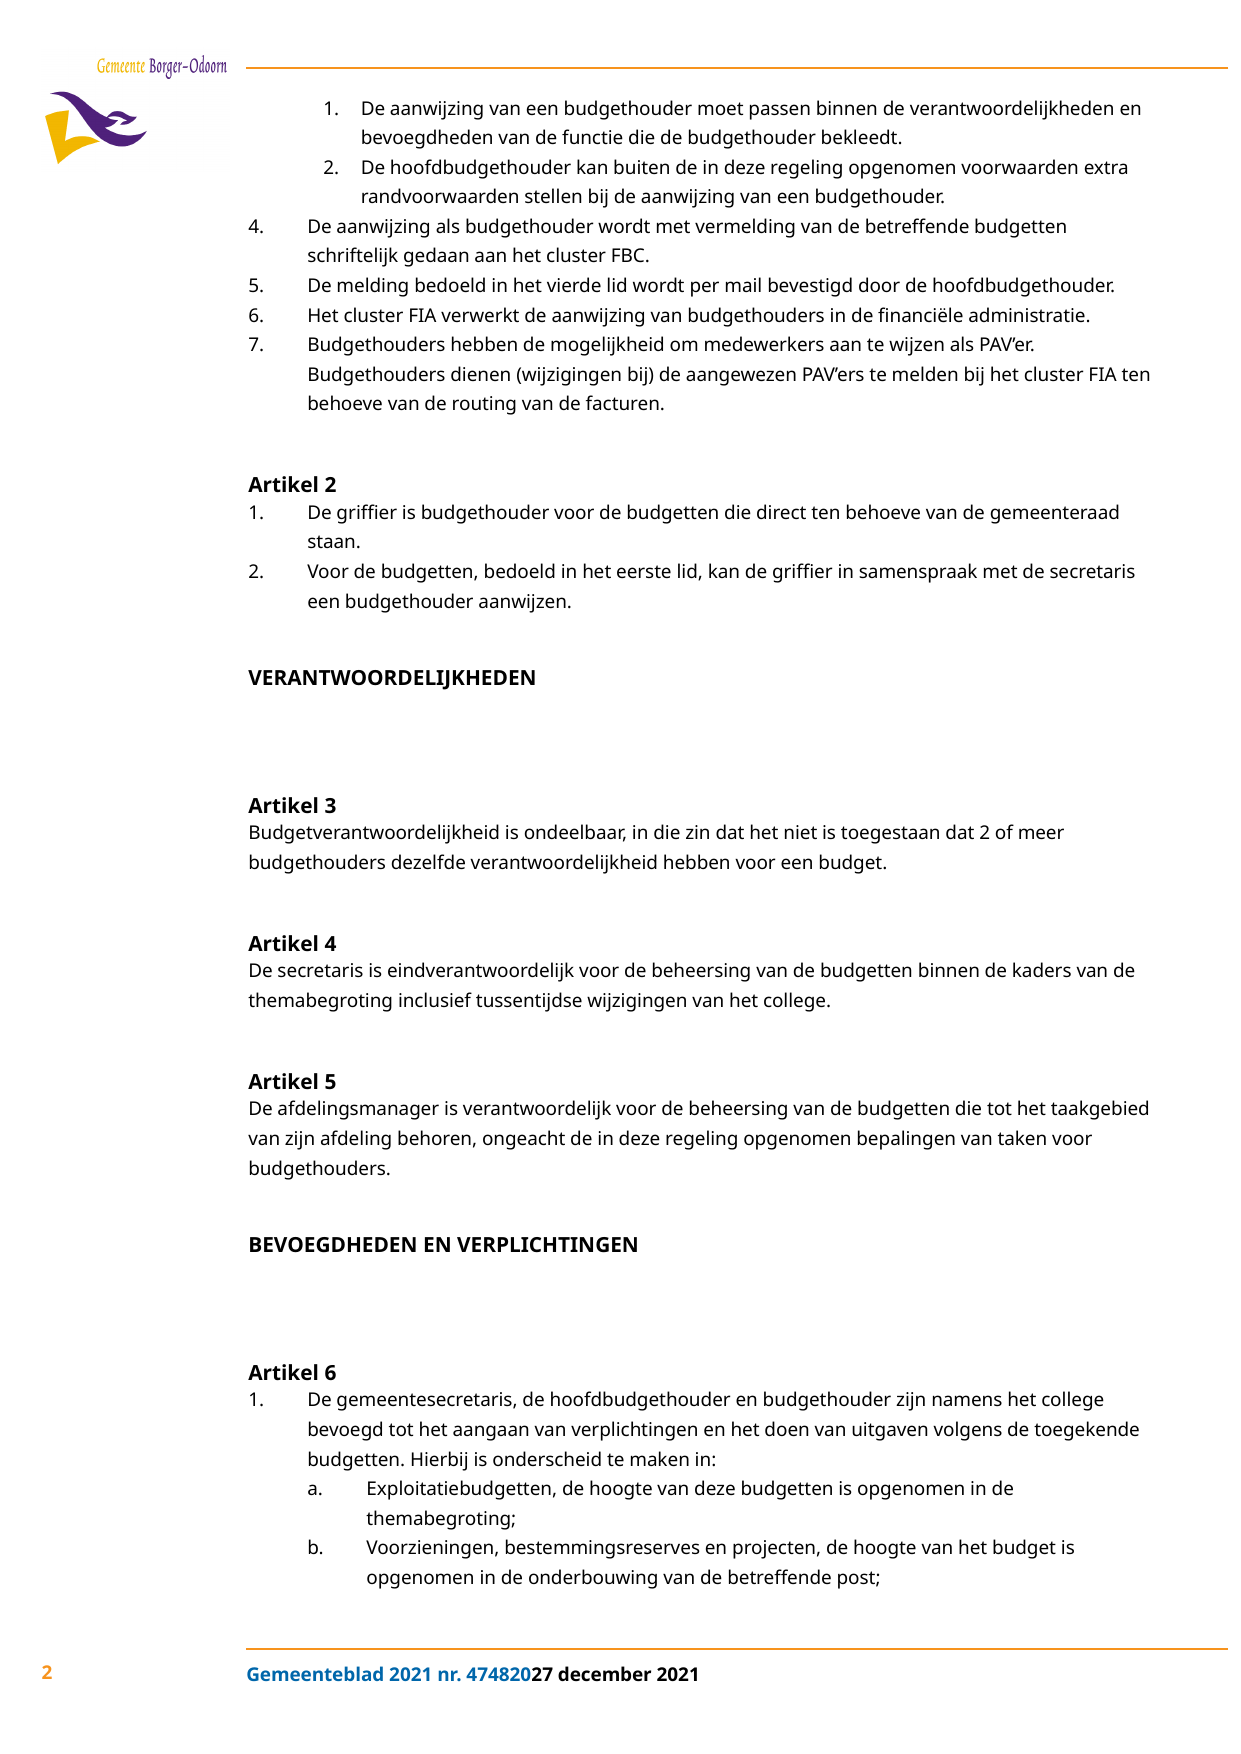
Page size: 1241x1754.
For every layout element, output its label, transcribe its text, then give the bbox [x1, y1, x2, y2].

text Budgetverantwoordelijkheid is ondeelbaar, in die zin dat het niet is toegestaan dat 2 of meer budgethouders dezelfde verantwoordelijkheid hebben voor een budget. [248, 819, 1152, 875]
text VERANTWOORDELIJKHEDEN [248, 663, 1152, 691]
list Budgethouders hebben de mogelijkheid om medewerkers aan te wijzen als PAV’er. Budgethouders dienen (wijzigingen bij) de aangewezen PAV’ers te melden bij het cluster FIA ten behoeve van de routing van de facturen. [248, 331, 1152, 416]
list De melding bedoeld in het vierde lid wordt per mail bevestigd door de hoofdbudgethouder. [248, 272, 1152, 298]
text BEVOEGDHEDEN EN VERPLICHTINGEN [248, 1230, 1152, 1258]
text Artikel 6 [248, 1358, 1152, 1387]
list De griffier is budgethouder voor de budgetten die direct ten behoeve van de gemeenteraad staan. [248, 499, 1152, 554]
list De aanwijzing als budgethouder wordt met vermelding van de betreffende budgetten schriftelijk gedaan aan het cluster FBC. [248, 213, 1152, 268]
text Artikel 5 [248, 1067, 1152, 1096]
list Exploitatiebudgetten, de hoogte van deze budgetten is opgenomen in de themabegroting; [307, 1475, 1152, 1531]
picture [41, 47, 231, 172]
list Voor de budgetten, bedoeld in het eerste lid, kan de griffier in samenspraak met de secretaris een budgethouder aanwijzen. [248, 558, 1152, 613]
list De aanwijzing van een budgethouder moet passen binnen de verantwoordelijkheden en bevoegdheden van de functie die de budgethouder bekleedt. [323, 95, 1152, 150]
text Artikel 4 [248, 929, 1152, 958]
text Artikel 2 [248, 471, 1152, 499]
list De gemeentesecretaris, de hoofdbudgethouder en budgethouder zijn namens het college bevoegd tot het aangaan van verplichtingen en het doen van uitgaven volgens de toegekende budgetten. Hierbij is onderscheid te maken in: [248, 1387, 1152, 1471]
text De afdelingsmanager is verantwoordelijk voor de beheersing van de budgetten die tot het taakgebied van zijn afdeling behoren, ongeacht de in deze regeling opgenomen bepalingen van taken voor budgethouders. [248, 1096, 1152, 1181]
list De hoofdbudgethouder kan buiten de in deze regeling opgenomen voorwaarden extra randvoorwaarden stellen bij de aanwijzing van een budgethouder. [323, 154, 1152, 209]
list Voorzieningen, bestemmingsreserves en projecten, de hoogte van het budget is opgenomen in de onderbouwing van de betreffende post; [307, 1534, 1152, 1590]
text De secretaris is eindverantwoordelijk voor de beheersing van de budgetten binnen de kaders van de themabegroting inclusief tussentijdse wijzigingen van het college. [248, 958, 1152, 1013]
text Artikel 3 [248, 791, 1152, 819]
list Het cluster FIA verwerkt de aanwijzing van budgethouders in de financiële administratie. [248, 302, 1152, 328]
